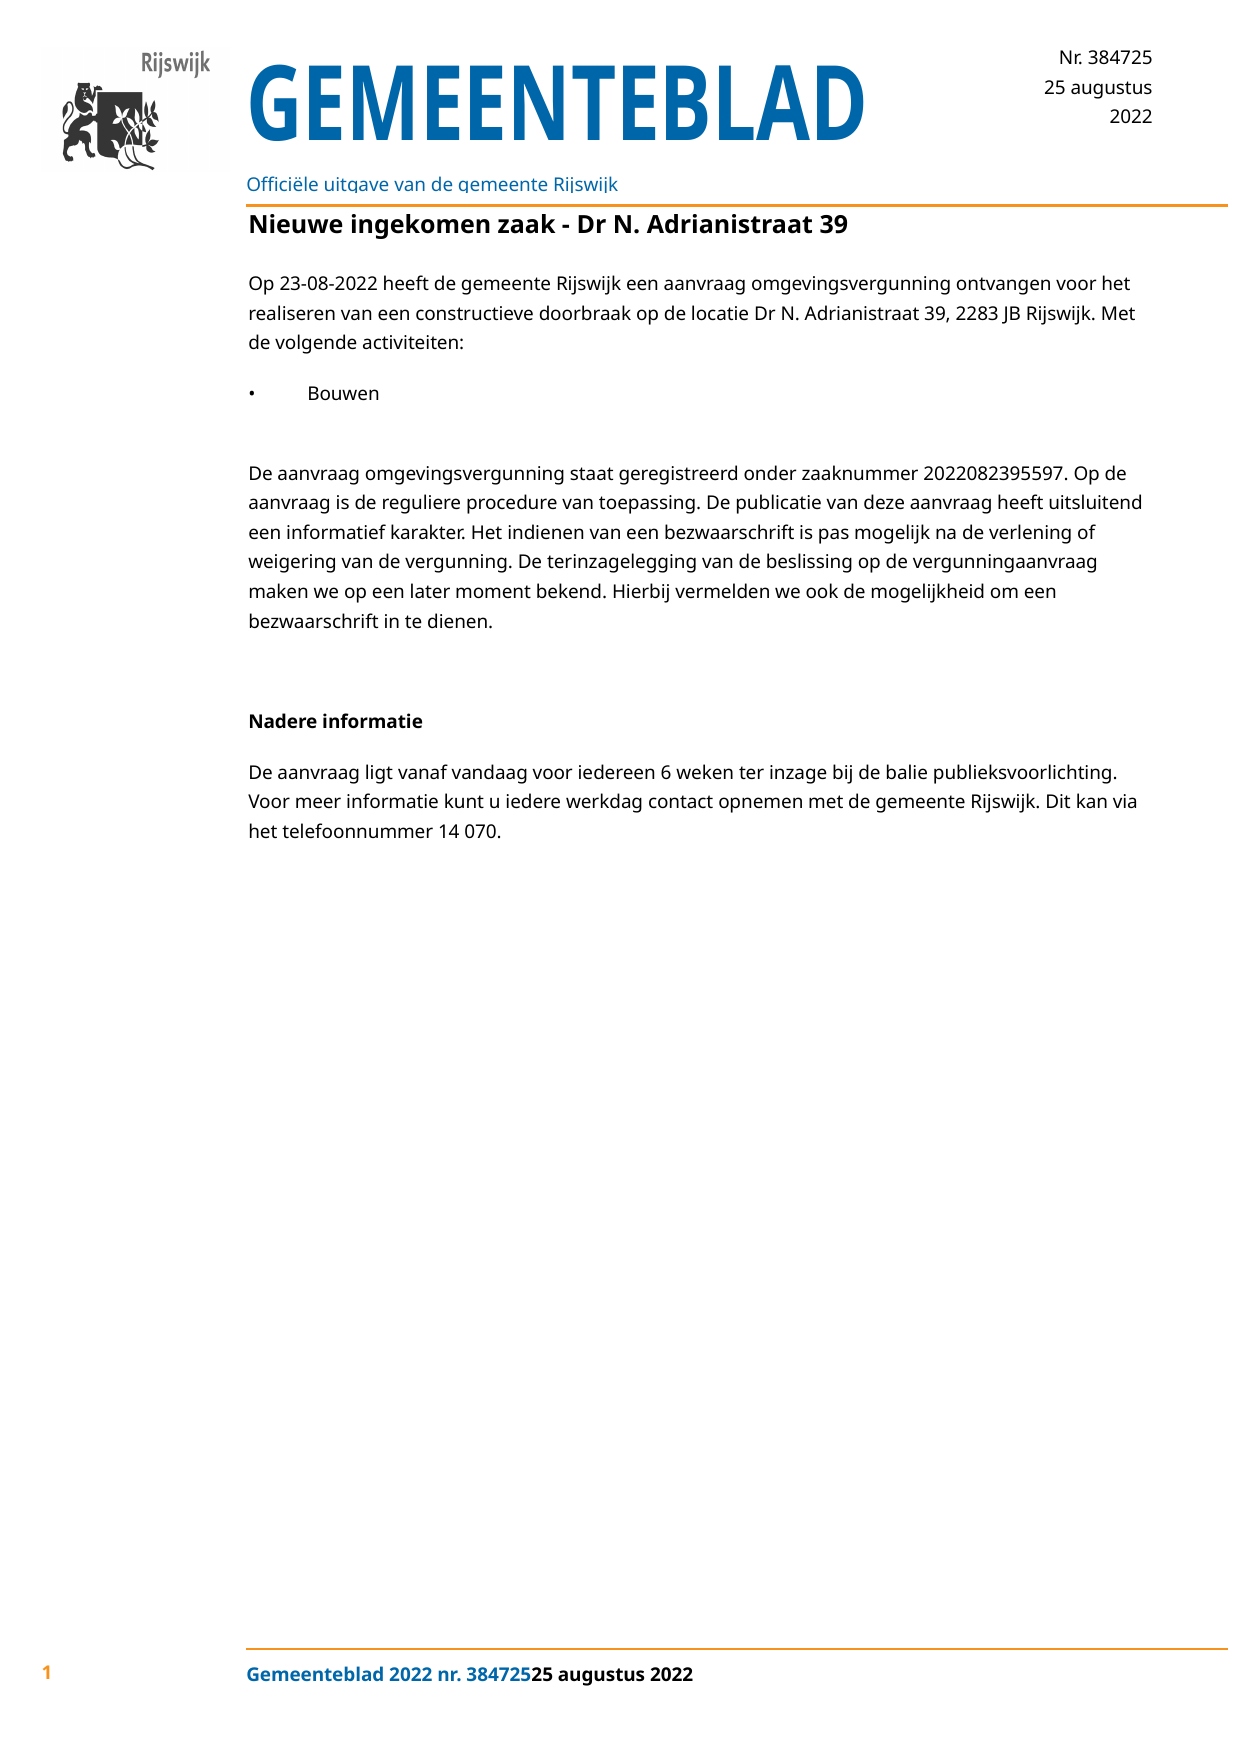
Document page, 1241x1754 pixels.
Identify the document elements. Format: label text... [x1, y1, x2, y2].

text De aanvraag omgevingsvergunning staat geregistreerd onder zaaknummer 2022082395597. Op de aanvraag is de reguliere procedure van toepassing. De publicatie van deze aanvraag heeft uitsluitend een informatief karakter. Het indienen van een bezwaarschrift is pas mogelijk na de verlening of weigering van de vergunning. De terinzagelegging van de beslissing op de vergunningaanvraag maken we op een later moment bekend. Hierbij vermelden we ook de mogelijkheid om een bezwaarschrift in te dienen. [248, 460, 1152, 633]
list Bouwen [248, 380, 1152, 406]
picture [41, 47, 231, 172]
text Nieuwe ingekomen zaak - Dr N. Adrianistraat 39 [248, 207, 1152, 241]
text De aanvraag ligt vanaf vandaag voor iedereen 6 weken ter inzage bij de balie publieksvoorlichting. Voor meer informatie kunt u iedere werkdag contact opnemen met de gemeente Rijswijk. Dit kan via het telefoonnummer 14 070. [248, 759, 1152, 844]
text Op 23-08-2022 heeft de gemeente Rijswijk een aanvraag omgevingsvergunning ontvangen voor het realiseren van een constructieve doorbraak op de locatie Dr N. Adrianistraat 39, 2283 JB Rijswijk. Met de volgende activiteiten: [248, 270, 1152, 355]
text Nadere informatie [248, 709, 1152, 734]
